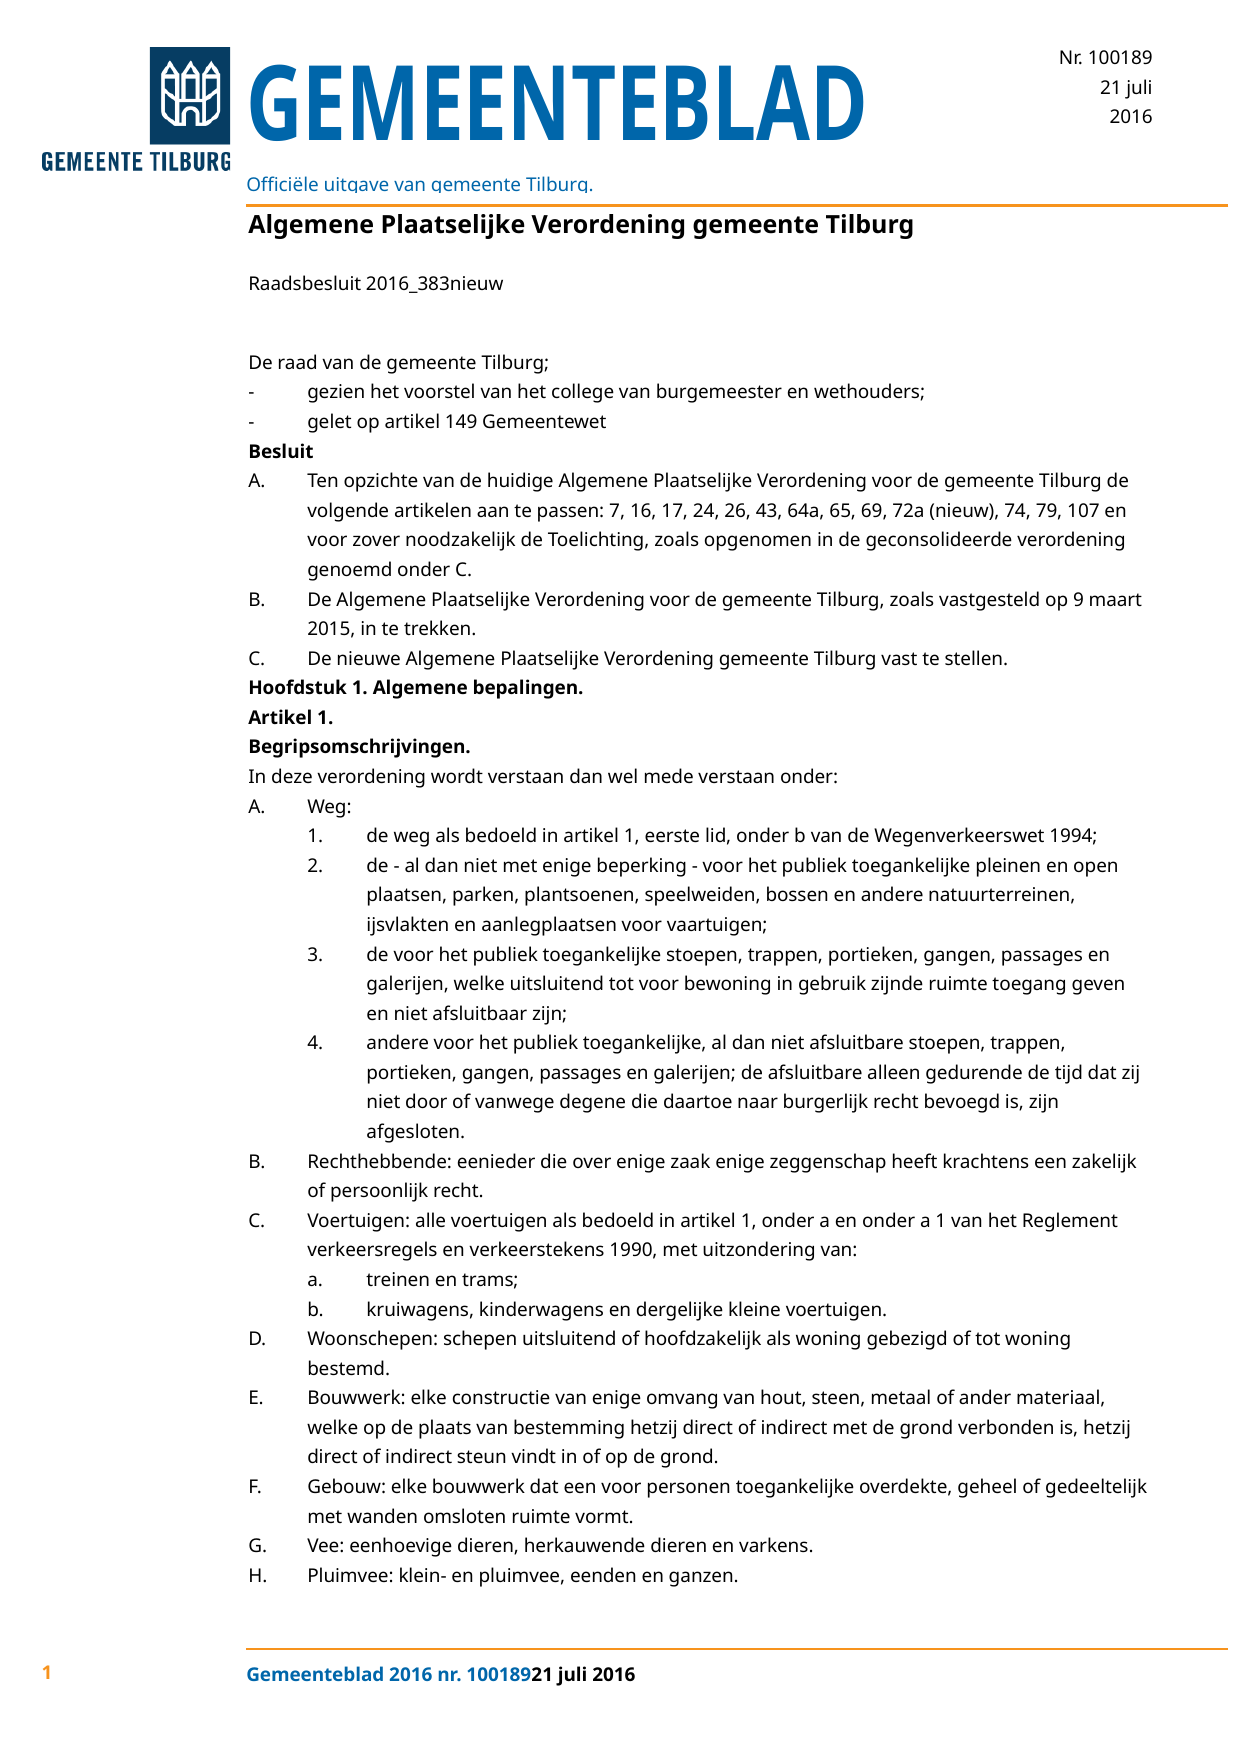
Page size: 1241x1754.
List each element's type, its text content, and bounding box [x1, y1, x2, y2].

list De Algemene Plaatselijke Verordening voor de gemeente Tilburg, zoals vastgesteld op 9 maart 2015, in te trekken. [248, 586, 1152, 641]
list Ten opzichte van de huidige Algemene Plaatselijke Verordening voor de gemeente Tilburg de volgende artikelen aan te passen: 7, 16, 17, 24, 26, 43, 64a, 65, 69, 72a (nieuw), 74, 79, 107 en voor zover noodzakelijk de Toelichting, zoals opgenomen in de geconsolideerde verordening genoemd onder C. [248, 467, 1152, 582]
list gelet op artikel 149 Gemeentewet [248, 408, 1152, 434]
list Vee: eenhoevige dieren, herkauwende dieren en varkens. [248, 1532, 1152, 1558]
list de weg als bedoeld in artikel 1, eerste lid, onder b van de Wegenverkeerswet 1994; [307, 822, 1152, 848]
text Artikel 1. [248, 704, 1152, 730]
list Rechthebbende: eenieder die over enige zaak enige zeggenschap heeft krachtens een zakelijk of persoonlijk recht. [248, 1148, 1152, 1203]
text In deze verordening wordt verstaan dan wel mede verstaan onder: [248, 763, 1152, 789]
list kruiwagens, kinderwagens en dergelijke kleine voertuigen. [307, 1296, 1152, 1322]
list Woonschepen: schepen uitsluitend of hoofdzakelijk als woning gebezigd of tot woning bestemd. [248, 1325, 1152, 1381]
list de voor het publiek toegankelijke stoepen, trappen, portieken, gangen, passages en galerijen, welke uitsluitend tot voor bewoning in gebruik zijnde ruimte toegang geven en niet afsluitbaar zijn; [307, 941, 1152, 1026]
list De nieuwe Algemene Plaatselijke Verordening gemeente Tilburg vast te stellen. [248, 645, 1152, 671]
list Bouwwerk: elke constructie van enige omvang van hout, steen, metaal of ander materiaal, welke op de plaats van bestemming hetzij direct of indirect met de grond verbonden is, hetzij direct of indirect steun vindt in of op de grond. [248, 1384, 1152, 1469]
list gezien het voorstel van het college van burgemeester en wethouders; [248, 379, 1152, 404]
text Besluit [248, 438, 1152, 464]
text De raad van de gemeente Tilburg; [248, 349, 1152, 375]
list Pluimvee: klein- en pluimvee, eenden en ganzen. [248, 1562, 1152, 1588]
text Algemene Plaatselijke Verordening gemeente Tilburg [248, 207, 1152, 241]
list Weg: [248, 793, 1152, 819]
list Voertuigen: alle voertuigen als bedoeld in artikel 1, onder a en onder a 1 van het Reglement verkeersregels en verkeerstekens 1990, met uitzondering van: [248, 1207, 1152, 1262]
picture [41, 47, 231, 172]
text Raadsbesluit 2016_383nieuw [248, 270, 1152, 296]
list Gebouw: elke bouwwerk dat een voor personen toegankelijke overdekte, geheel of gedeeltelijk met wanden omsloten ruimte vormt. [248, 1473, 1152, 1529]
list andere voor het publiek toegankelijke, al dan niet afsluitbare stoepen, trappen, portieken, gangen, passages en galerijen; de afsluitbare alleen gedurende de tijd dat zij niet door of vanwege degene die daartoe naar burgerlijk recht bevoegd is, zijn afgesloten. [307, 1029, 1152, 1144]
list de - al dan niet met enige beperking - voor het publiek toegankelijke pleinen en open plaatsen, parken, plantsoenen, speelweiden, bossen en andere natuurterreinen, ijsvlakten en aanlegplaatsen voor vaartuigen; [307, 852, 1152, 937]
list treinen en trams; [307, 1266, 1152, 1292]
text Begripsomschrijvingen. [248, 734, 1152, 759]
text Hoofdstuk 1. Algemene bepalingen. [248, 674, 1152, 700]
